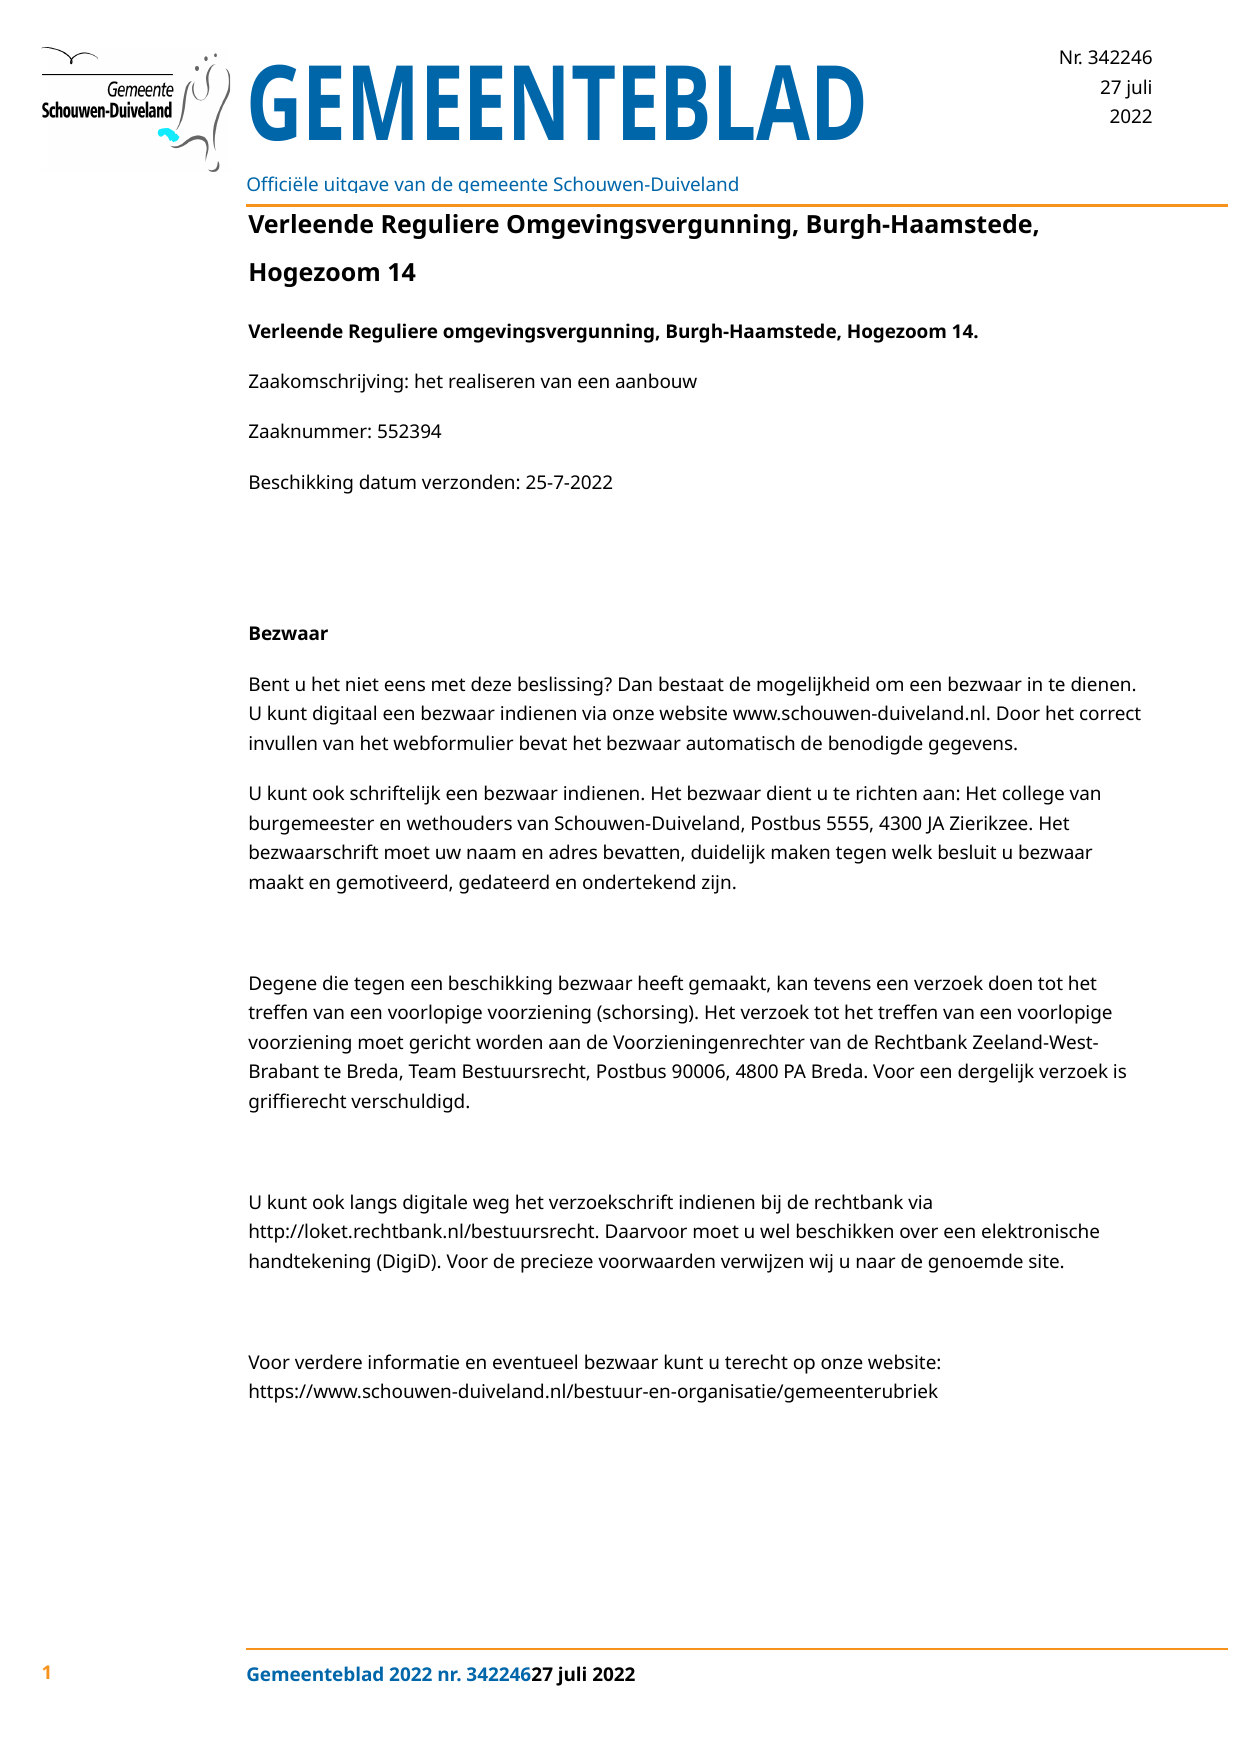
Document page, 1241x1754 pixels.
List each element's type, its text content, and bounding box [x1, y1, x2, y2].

text Bent u het niet eens met deze beslissing? Dan bestaat de mogelijkheid om een bezwaar in te dienen. U kunt digitaal een bezwaar indienen via onze website www.schouwen-duiveland.nl. Door het correct invullen van het webformulier bevat het bezwaar automatisch de benodigde gegevens. [248, 671, 1152, 756]
text Verleende Reguliere omgevingsvergunning, Burgh-Haamstede, Hogezoom 14. [248, 318, 1152, 344]
text Voor verdere informatie en eventueel bezwaar kunt u terecht op onze website: https://www.schouwen-duiveland.nl/bestuur-en-organisatie/gemeenterubriek [248, 1349, 1152, 1404]
text U kunt ook langs digitale weg het verzoekschrift indienen bij de rechtbank via http://loket.rechtbank.nl/bestuursrecht. Daarvoor moet u wel beschikken over een elektronische handtekening (DigiD). Voor de precieze voorwaarden verwijzen wij u naar de genoemde site. [248, 1189, 1152, 1274]
picture [41, 47, 231, 172]
text U kunt ook schriftelijk een bezwaar indienen. Het bezwaar dient u te richten aan: Het college van burgemeester en wethouders van Schouwen-Duiveland, Postbus 5555, 4300 JA Zierikzee. Het bezwaarschrift moet uw naam en adres bevatten, duidelijk maken tegen welk besluit u bezwaar maakt en gemotiveerd, gedateerd en ondertekend zijn. [248, 780, 1152, 895]
text Zaaknummer: 552394 [248, 419, 1152, 444]
text Bezwaar [248, 620, 1152, 646]
text Beschikking datum verzonden: 25-7-2022 [248, 469, 1152, 495]
text Zaakomschrijving: het realiseren van een aanbouw [248, 368, 1152, 394]
text Verleende Reguliere Omgevingsvergunning, Burgh-Haamstede, Hogezoom 14 [248, 207, 1152, 288]
text Degene die tegen een beschikking bezwaar heeft gemaakt, kan tevens een verzoek doen tot het treffen van een voorlopige voorziening (schorsing). Het verzoek tot het treffen van een voorlopige voorziening moet gericht worden aan de Voorzieningenrechter van de Rechtbank Zeeland-West-Brabant te Breda, Team Bestuursrecht, Postbus 90006, 4800 PA Breda. Voor een dergelijk verzoek is griffierecht verschuldigd. [248, 970, 1152, 1114]
